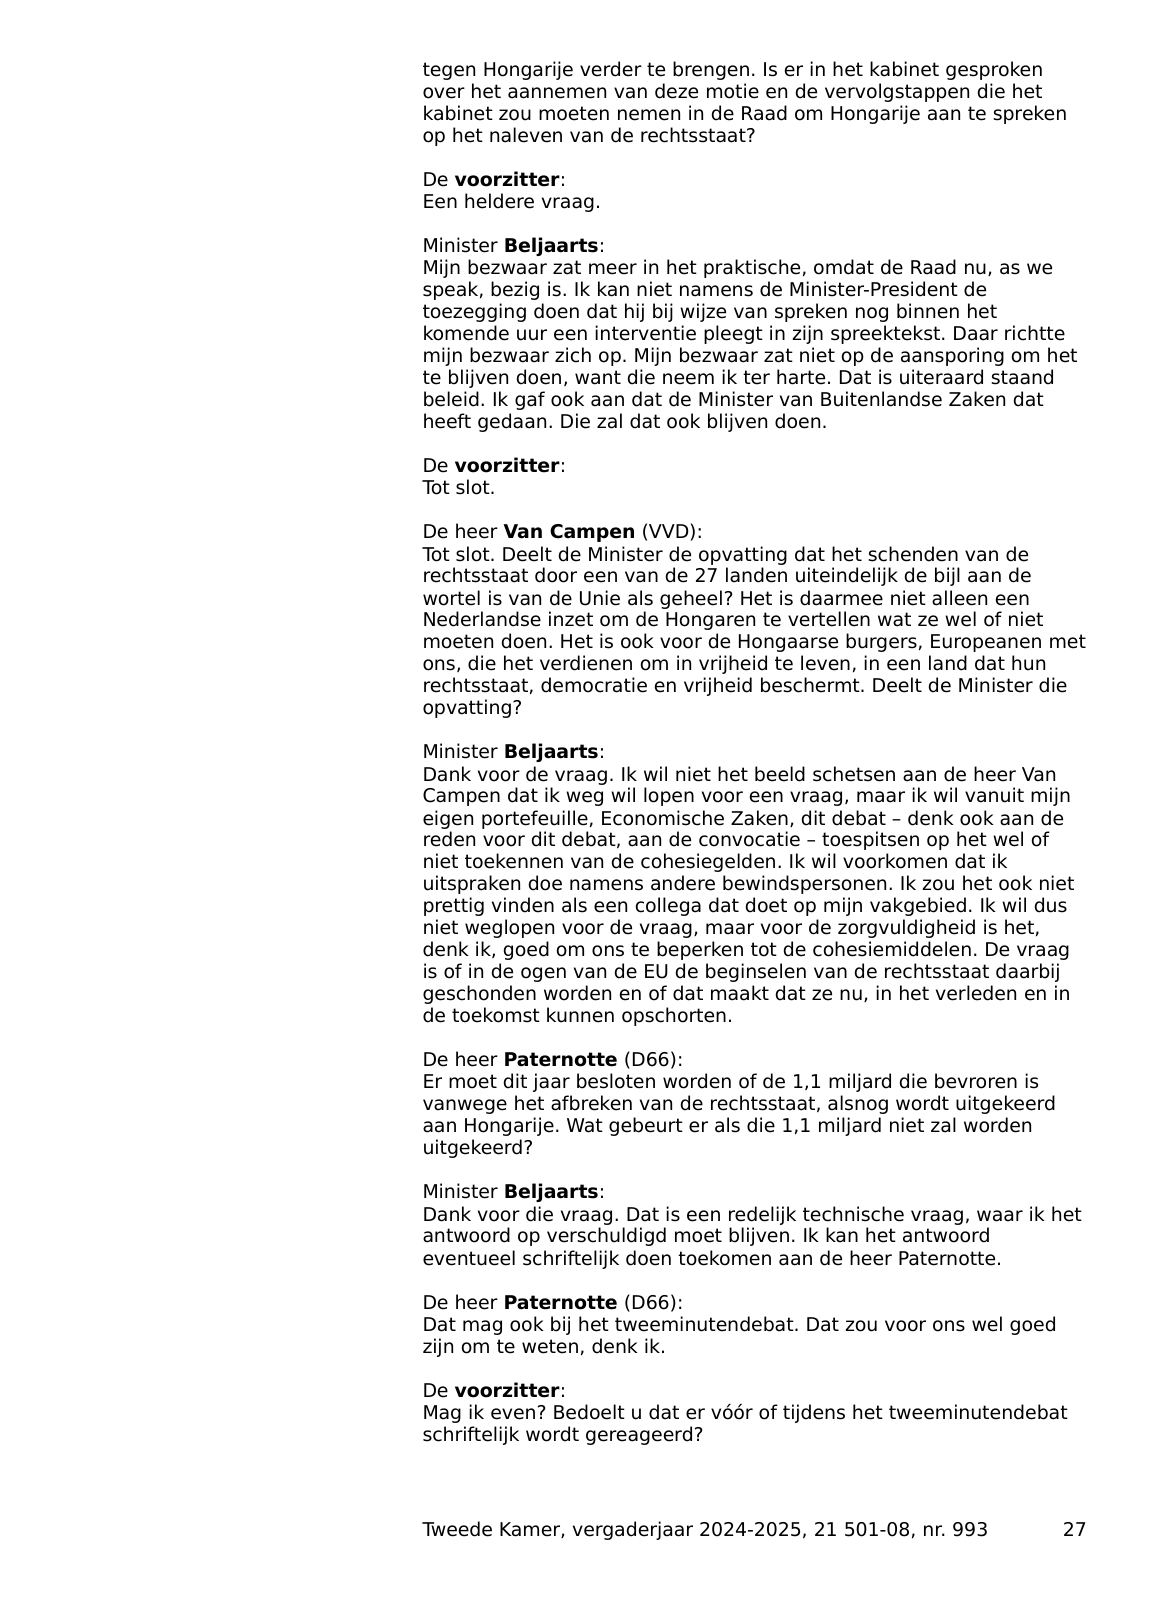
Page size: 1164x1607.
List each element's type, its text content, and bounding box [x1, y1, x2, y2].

text De heer Van Campen (VVD): [422, 521, 1087, 543]
text De voorzitter: [422, 169, 1087, 191]
text De voorzitter: [422, 455, 1087, 477]
text Minister Beljaarts: [422, 741, 1087, 763]
text Een heldere vraag. [422, 191, 1087, 213]
text Mag ik even? Bedoelt u dat er vóór of tijdens het tweeminutendebat schriftelijk wordt gereageerd? [422, 1402, 1087, 1446]
text Minister Beljaarts: [422, 235, 1087, 257]
text Dank voor die vraag. Dat is een redelijk technische vraag, waar ik het antwoord op verschuldigd moet blijven. Ik kan het antwoord eventueel schriftelijk doen toekomen aan de heer Paternotte. [422, 1203, 1087, 1269]
text Dat mag ook bij het tweeminutendebat. Dat zou voor ons wel goed zijn om te weten, denk ik. [422, 1313, 1087, 1357]
text Er moet dit jaar besloten worden of de 1,1 miljard die bevroren is vanwege het afbreken van de rechtsstaat, alsnog wordt uitgekeerd aan Hongarije. Wat gebeurt er als die 1,1 miljard niet zal worden uitgekeerd? [422, 1071, 1087, 1159]
text Dank voor de vraag. Ik wil niet het beeld schetsen aan de heer Van Campen dat ik weg wil lopen voor een vraag, maar ik wil vanuit mijn eigen portefeuille, Economische Zaken, dit debat – denk ook aan de reden voor dit debat, aan de convocatie – toespitsen op het wel of niet toekennen van de cohesiegelden. Ik wil voorkomen dat ik uitspraken doe namens andere bewindspersonen. Ik zou het ook niet prettig vinden als een collega dat doet op mijn vakgebied. Ik wil dus niet weglopen voor de vraag, maar voor de zorgvuldigheid is het, denk ik, goed om ons te beperken tot de cohesiemiddelen. De vraag is of in de ogen van de EU de beginselen van de rechtsstaat daarbij geschonden worden en of dat maakt dat ze nu, in het verleden en in de toekomst kunnen opschorten. [422, 763, 1087, 1027]
text Minister Beljaarts: [422, 1181, 1087, 1203]
text tegen Hongarije verder te brengen. Is er in het kabinet gesproken over het aannemen van deze motie en de vervolgstappen die het kabinet zou moeten nemen in de Raad om Hongarije aan te spreken op het naleven van de rechtsstaat? [422, 59, 1087, 147]
text De voorzitter: [422, 1380, 1087, 1402]
text De heer Paternotte (D66): [422, 1049, 1087, 1071]
text Tot slot. Deelt de Minister de opvatting dat het schenden van de rechtsstaat door een van de 27 landen uiteindelijk de bijl aan de wortel is van de Unie als geheel? Het is daarmee niet alleen een Nederlandse inzet om de Hongaren te vertellen wat ze wel of niet moeten doen. Het is ook voor de Hongaarse burgers, Europeanen met ons, die het verdienen om in vrijheid te leven, in een land dat hun rechtsstaat, democratie en vrijheid beschermt. Deelt de Minister die opvatting? [422, 543, 1087, 719]
text Tot slot. [422, 477, 1087, 499]
text De heer Paternotte (D66): [422, 1292, 1087, 1313]
text Mijn bezwaar zat meer in het praktische, omdat de Raad nu, as we speak, bezig is. Ik kan niet namens de Minister-President de toezegging doen dat hij bij wijze van spreken nog binnen het komende uur een interventie pleegt in zijn spreektekst. Daar richtte mijn bezwaar zich op. Mijn bezwaar zat niet op de aansporing om het te blijven doen, want die neem ik ter harte. Dat is uiteraard staand beleid. Ik gaf ook aan dat de Minister van Buitenlandse Zaken dat heeft gedaan. Die zal dat ook blijven doen. [422, 257, 1087, 433]
